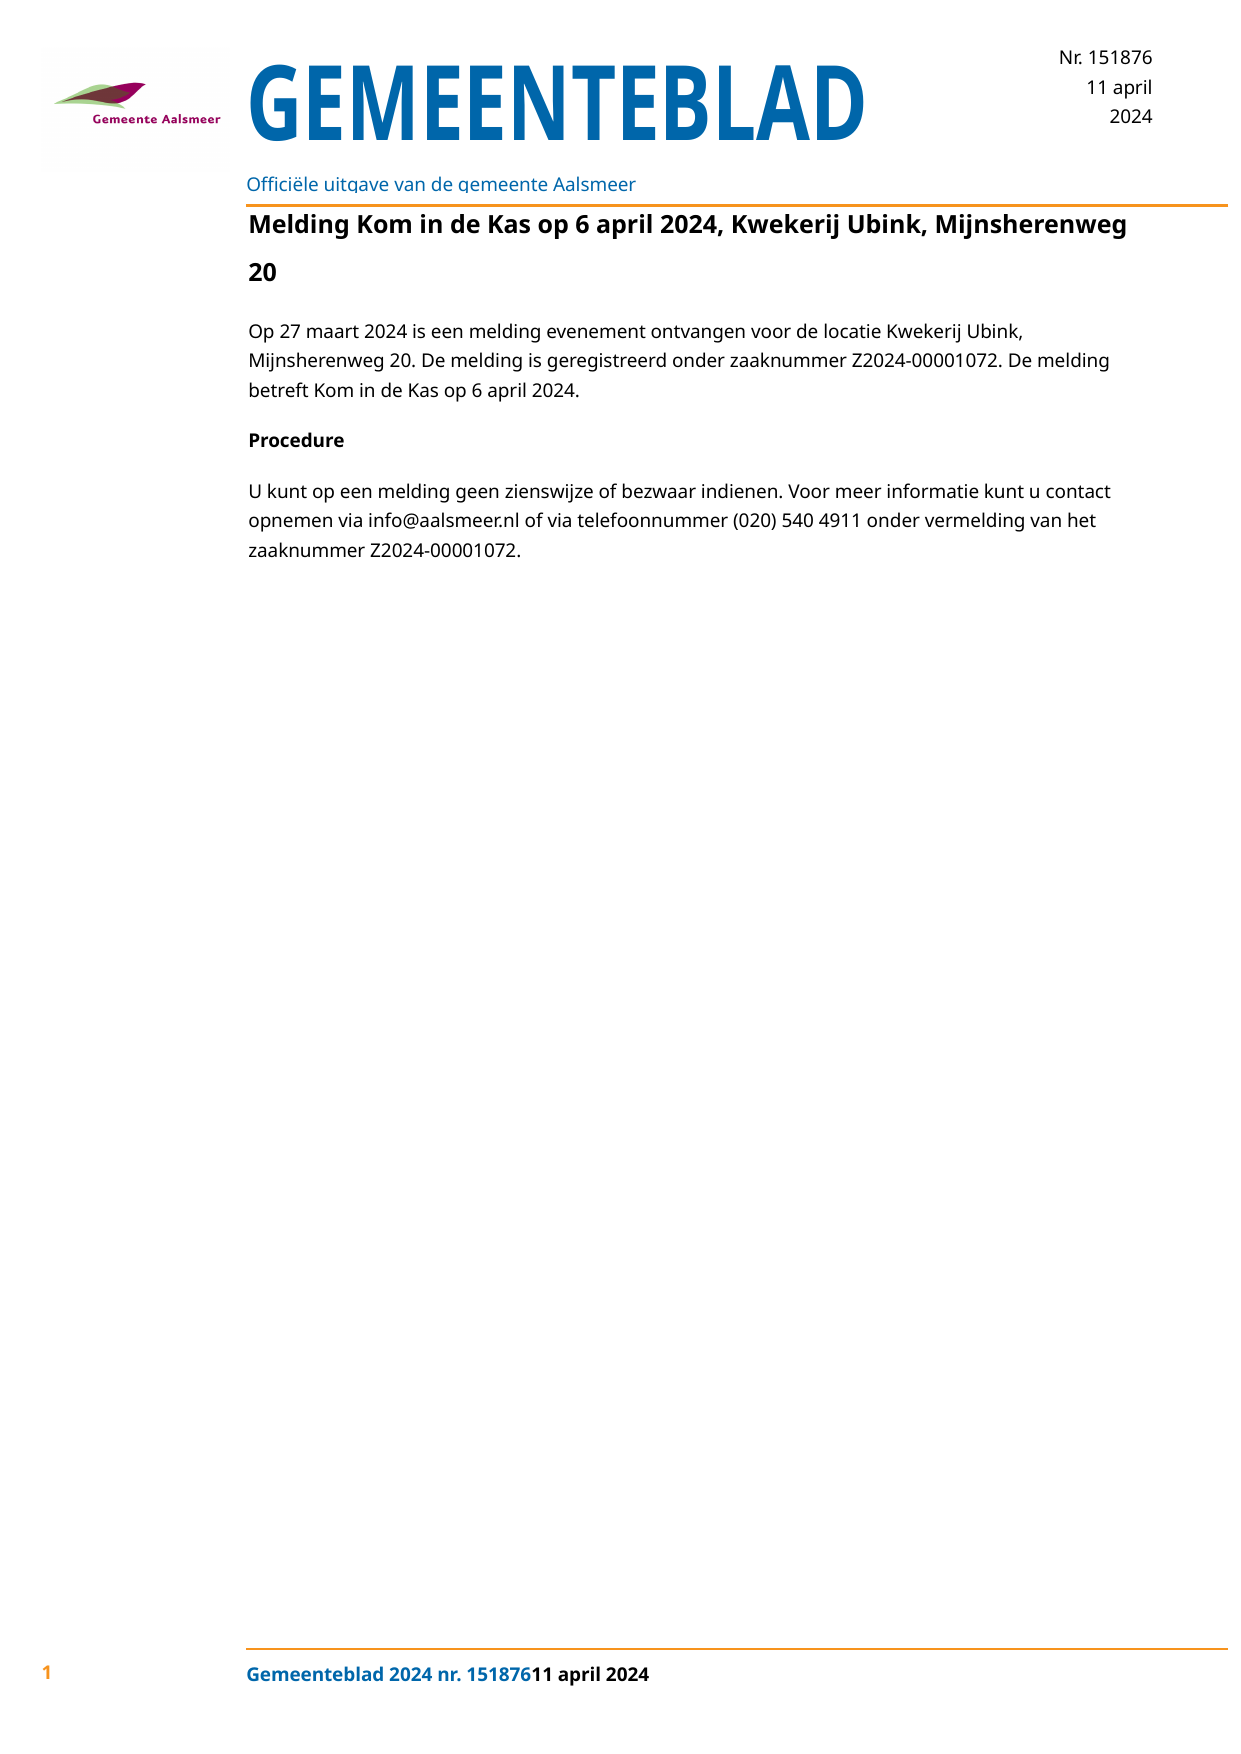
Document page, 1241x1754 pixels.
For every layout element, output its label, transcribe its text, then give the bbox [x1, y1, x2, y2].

picture [41, 47, 231, 172]
text Procedure [248, 427, 1152, 453]
text Op 27 maart 2024 is een melding evenement ontvangen voor de locatie Kwekerij Ubink, Mijnsherenweg 20. De melding is geregistreerd onder zaaknummer Z2024-00001072. De melding betreft Kom in de Kas op 6 april 2024. [248, 318, 1152, 403]
text U kunt op een melding geen zienswijze of bezwaar indienen. Voor meer informatie kunt u contact opnemen via info@aalsmeer.nl of via telefoonnummer (020) 540 4911 onder vermelding van het zaaknummer Z2024-00001072. [248, 478, 1152, 563]
text Melding Kom in de Kas op 6 april 2024, Kwekerij Ubink, Mijnsherenweg 20 [248, 207, 1152, 288]
